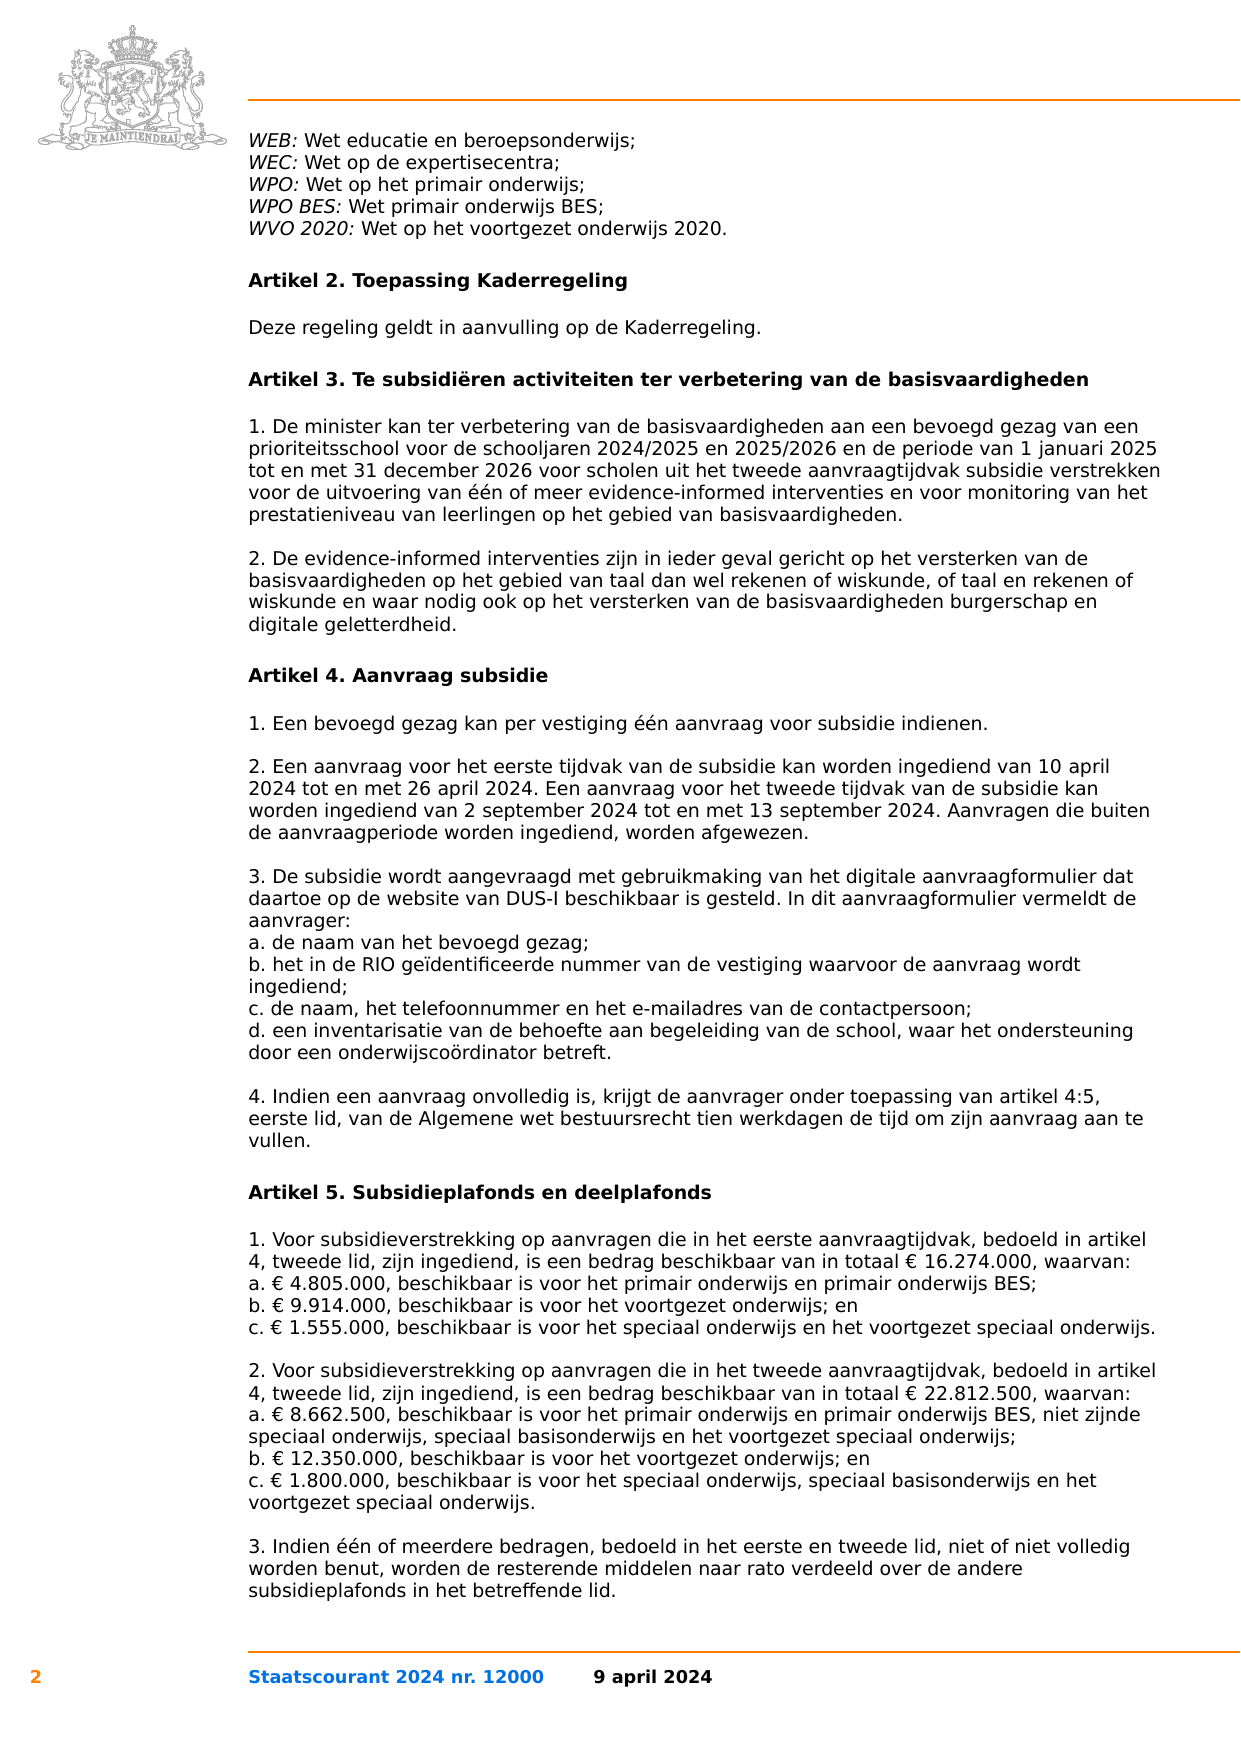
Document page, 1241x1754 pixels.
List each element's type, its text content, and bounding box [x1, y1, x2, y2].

text 2. De evidence-informed interventies zijn in ieder geval gericht op het versterken van de basisvaardigheden op het gebied van taal dan wel rekenen of wiskunde, of taal en rekenen of wiskunde en waar nodig ook op het versterken van de basisvaardigheden burgerschap en digitale geletterdheid. [248, 547, 1163, 635]
text 1. Een bevoegd gezag kan per vestiging één aanvraag voor subsidie indienen. [248, 712, 1163, 734]
text 1. De minister kan ter verbetering van de basisvaardigheden aan een bevoegd gezag van een prioriteitsschool voor de schooljaren 2024/2025 en 2025/2026 en de periode van 1 januari 2025 tot en met 31 december 2026 voor scholen uit het tweede aanvraagtijdvak subsidie verstrekken voor de uitvoering van één of meer evidence-informed interventies en voor monitoring van het prestatieniveau van leerlingen op het gebied van basisvaardigheden. [248, 416, 1163, 526]
subtitle Artikel 2. Toepassing Kaderregeling [248, 270, 1163, 292]
subtitle Artikel 3. Te subsidiëren activiteiten ter verbetering van de basisvaardigheden [248, 369, 1163, 391]
text WPO BES: Wet primair onderwijs BES; [248, 196, 1163, 218]
text a. de naam van het bevoegd gezag; [248, 932, 1163, 954]
text d. een inventarisatie van de behoefte aan begeleiding van de school, waar het ondersteuning door een onderwijscoördinator betreft. [248, 1020, 1163, 1064]
text c. € 1.800.000, beschikbaar is voor het speciaal onderwijs, speciaal basisonderwijs en het voortgezet speciaal onderwijs. [248, 1470, 1163, 1514]
subtitle Artikel 5. Subsidieplafonds en deelplafonds [248, 1182, 1163, 1204]
text WVO 2020: Wet op het voortgezet onderwijs 2020. [248, 218, 1163, 240]
picture [38, 25, 227, 150]
text Deze regeling geldt in aanvulling op de Kaderregeling. [248, 317, 1163, 339]
text b. € 12.350.000, beschikbaar is voor het voortgezet onderwijs; en [248, 1448, 1163, 1470]
subtitle Artikel 4. Aanvraag subsidie [248, 665, 1163, 687]
text b. € 9.914.000, beschikbaar is voor het voortgezet onderwijs; en [248, 1294, 1163, 1317]
text a. € 4.805.000, beschikbaar is voor het primair onderwijs en primair onderwijs BES; [248, 1273, 1163, 1294]
text c. € 1.555.000, beschikbaar is voor het speciaal onderwijs en het voortgezet speciaal onderwijs. [248, 1317, 1163, 1338]
text 4. Indien een aanvraag onvolledig is, krijgt de aanvrager onder toepassing van artikel 4:5, eerste lid, van de Algemene wet bestuursrecht tien werkdagen de tijd om zijn aanvraag aan te vullen. [248, 1086, 1163, 1152]
text 2. Voor subsidieverstrekking op aanvragen die in het tweede aanvraagtijdvak, bedoeld in artikel 4, tweede lid, zijn ingediend, is een bedrag beschikbaar van in totaal € 22.812.500, waarvan: [248, 1360, 1163, 1404]
text WEC: Wet op de expertisecentra; [248, 152, 1163, 174]
text 2. Een aanvraag voor het eerste tijdvak van de subsidie kan worden ingediend van 10 april 2024 tot en met 26 april 2024. Een aanvraag voor het tweede tijdvak van de subsidie kan worden ingediend van 2 september 2024 tot en met 13 september 2024. Aanvragen die buiten de aanvraagperiode worden ingediend, worden afgewezen. [248, 756, 1163, 844]
text 1. Voor subsidieverstrekking op aanvragen die in het eerste aanvraagtijdvak, bedoeld in artikel 4, tweede lid, zijn ingediend, is een bedrag beschikbaar van in totaal € 16.274.000, waarvan: [248, 1229, 1163, 1273]
text a. € 8.662.500, beschikbaar is voor het primair onderwijs en primair onderwijs BES, niet zijnde speciaal onderwijs, speciaal basisonderwijs en het voortgezet speciaal onderwijs; [248, 1404, 1163, 1448]
text 3. Indien één of meerdere bedragen, bedoeld in het eerste en tweede lid, niet of niet volledig worden benut, worden de resterende middelen naar rato verdeeld over de andere subsidieplafonds in het betreffende lid. [248, 1536, 1163, 1602]
text c. de naam, het telefoonnummer en het e-mailadres van de contactpersoon; [248, 998, 1163, 1020]
text b. het in de RIO geïdentificeerde nummer van de vestiging waarvoor de aanvraag wordt ingediend; [248, 954, 1163, 998]
text WPO: Wet op het primair onderwijs; [248, 174, 1163, 196]
text 3. De subsidie wordt aangevraagd met gebruikmaking van het digitale aanvraagformulier dat daartoe op de website van DUS-I beschikbaar is gesteld. In dit aanvraagformulier vermeldt de aanvrager: [248, 866, 1163, 932]
text WEB: Wet educatie en beroepsonderwijs; [248, 130, 1163, 152]
